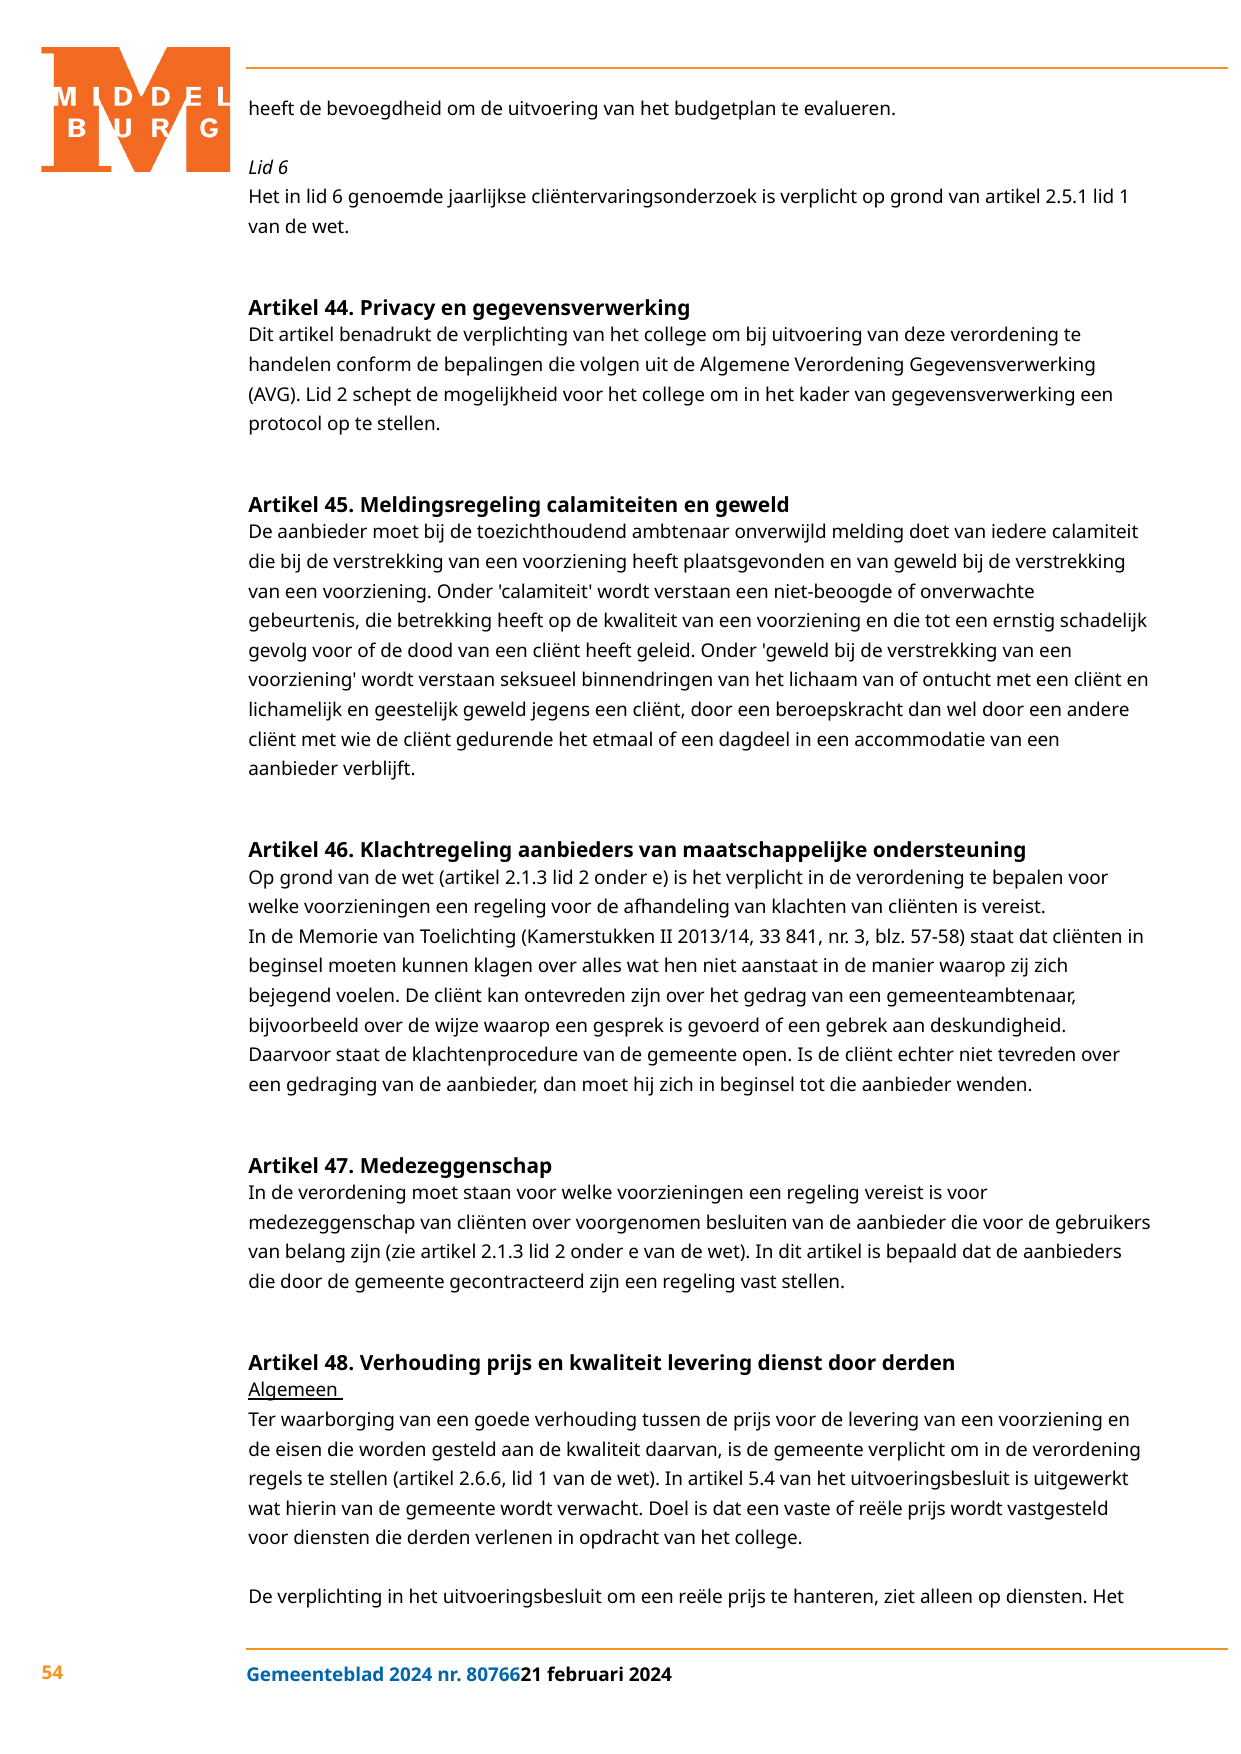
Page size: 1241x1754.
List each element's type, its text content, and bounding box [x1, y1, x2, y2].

text Ter waarborging van een goede verhouding tussen de prijs voor de levering van een voorziening en de eisen die worden gesteld aan de kwaliteit daarvan, is de gemeente verplicht om in de verordening regels te stellen (artikel 2.6.6, lid 1 van de wet). In artikel 5.4 van het uitvoeringsbesluit is uitgewerkt wat hierin van de gemeente wordt verwacht. Doel is dat een vaste of reële prijs wordt vastgesteld voor diensten die derden verlenen in opdracht van het college. [248, 1406, 1152, 1550]
text Artikel 45. Meldingsregeling calamiteiten en geweld [248, 490, 1152, 519]
text Artikel 46. Klachtregeling aanbieders van maatschappelijke ondersteuning [248, 835, 1152, 864]
text Artikel 48. Verhouding prijs en kwaliteit levering dienst door derden [248, 1348, 1152, 1377]
text De verplichting in het uitvoeringsbesluit om een reële prijs te hanteren, ziet alleen op diensten. Het [248, 1584, 1152, 1609]
text Algemeen [248, 1377, 1152, 1402]
text Dit artikel benadrukt de verplichting van het college om bij uitvoering van deze verordening te handelen conform de bepalingen die volgen uit de Algemene Verordening Gegevensverwerking (AVG). Lid 2 schept de mogelijkheid voor het college om in het kader van gegevensverwerking een protocol op te stellen. [248, 322, 1152, 436]
text In de Memorie van Toelichting (Kamerstukken II 2013/14, 33 841, nr. 3, blz. 57-58) staat dat cliënten in beginsel moeten kunnen klagen over alles wat hen niet aanstaat in de manier waarop zij zich bejegend voelen. De cliënt kan ontevreden zijn over het gedrag van een gemeenteambtenaar, bijvoorbeeld over de wijze waarop een gesprek is gevoerd of een gebrek aan deskundigheid. Daarvoor staat de klachtenprocedure van de gemeente open. Is de cliënt echter niet tevreden over een gedraging van de aanbieder, dan moet hij zich in beginsel tot die aanbieder wenden. [248, 923, 1152, 1097]
text De aanbieder moet bij de toezichthoudend ambtenaar onverwijld melding doet van iedere calamiteit die bij de verstrekking van een voorziening heeft plaatsgevonden en van geweld bij de verstrekking van een voorziening. Onder 'calamiteit' wordt verstaan een niet-beoogde of onverwachte gebeurtenis, die betrekking heeft op de kwaliteit van een voorziening en die tot een ernstig schadelijk gevolg voor of de dood van een cliënt heeft geleid. Onder 'geweld bij de verstrekking van een voorziening' wordt verstaan seksueel binnendringen van het lichaam van of ontucht met een cliënt en lichamelijk en geestelijk geweld jegens een cliënt, door een beroepskracht dan wel door een andere cliënt met wie de cliënt gedurende het etmaal of een dagdeel in een accommodatie van een aanbieder verblijft. [248, 519, 1152, 781]
picture [41, 47, 231, 172]
text Het in lid 6 genoemde jaarlijkse cliëntervaringsonderzoek is verplicht op grond van artikel 2.5.1 lid 1 van de wet. [248, 183, 1152, 239]
text Artikel 44. Privacy en gegevensverwerking [248, 293, 1152, 322]
text In de verordening moet staan voor welke voorzieningen een regeling vereist is voor medezeggenschap van cliënten over voorgenomen besluiten van de aanbieder die voor de gebruikers van belang zijn (zie artikel 2.1.3 lid 2 onder e van de wet). In dit artikel is bepaald dat de aanbieders die door de gemeente gecontracteerd zijn een regeling vast stellen. [248, 1179, 1152, 1294]
text Artikel 47. Medezeggenschap [248, 1151, 1152, 1179]
text Lid 6 [248, 154, 1152, 180]
text Op grond van de wet (artikel 2.1.3 lid 2 onder e) is het verplicht in de verordening te bepalen voor welke voorzieningen een regeling voor de afhandeling van klachten van cliënten is vereist. [248, 864, 1152, 919]
text heeft de bevoegdheid om de uitvoering van het budgetplan te evalueren. [248, 95, 1152, 121]
